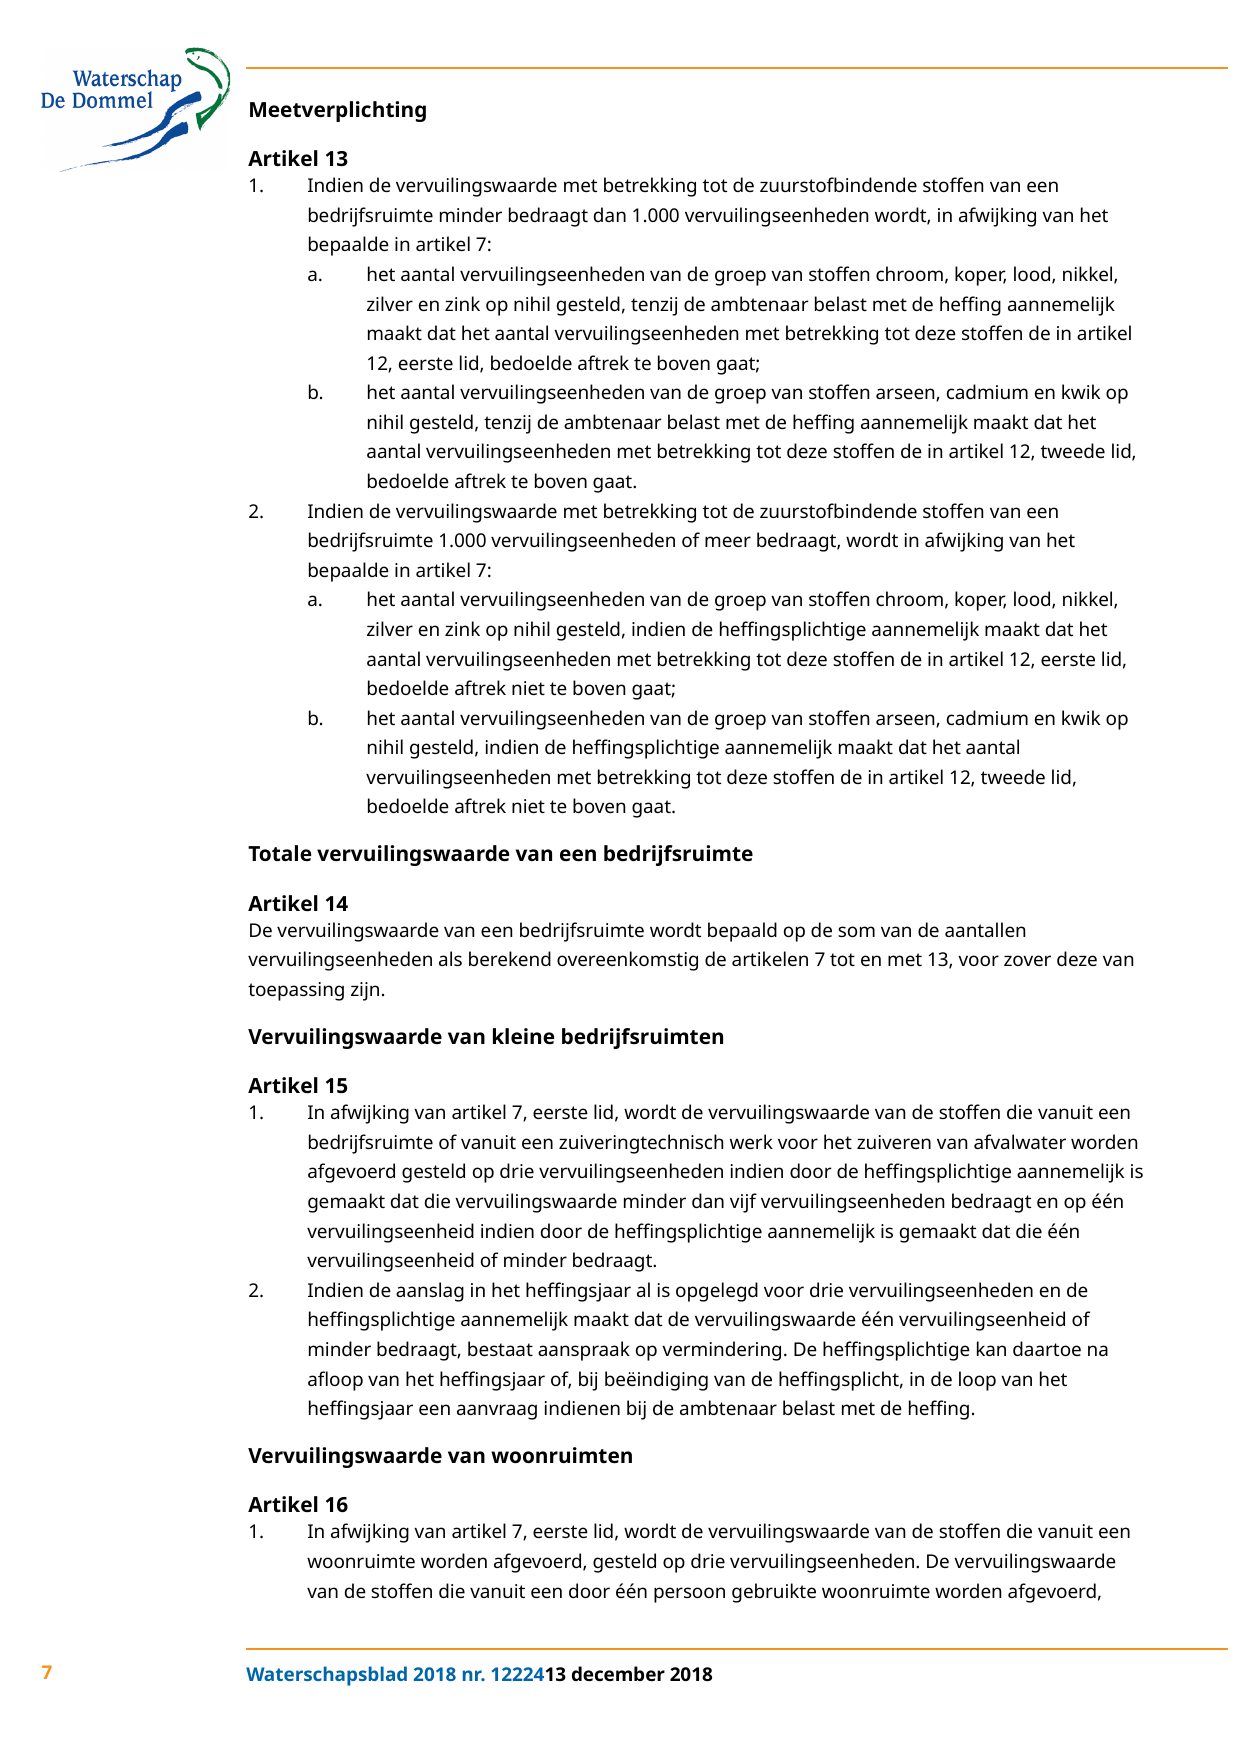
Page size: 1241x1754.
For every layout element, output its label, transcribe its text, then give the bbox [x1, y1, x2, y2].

text De vervuilingswaarde van een bedrijfsruimte wordt bepaald op de som van de aantallen vervuilingseenheden als berekend overeenkomstig de artikelen 7 tot en met 13, voor zover deze van toepassing zijn. [248, 917, 1152, 1002]
list Indien de vervuilingswaarde met betrekking tot de zuurstofbindende stoffen van een bedrijfsruimte minder bedraagt dan 1.000 vervuilingseenheden wordt, in afwijking van het bepaalde in artikel 7: [248, 172, 1152, 257]
list het aantal vervuilingseenheden van de groep van stoffen arseen, cadmium en kwik op nihil gesteld, tenzij de ambtenaar belast met de heffing aannemelijk maakt dat het aantal vervuilingseenheden met betrekking tot deze stoffen de in artikel 12, tweede lid, bedoelde aftrek te boven gaat. [307, 379, 1152, 494]
text Vervuilingswaarde van woonruimten [248, 1441, 1152, 1469]
list In afwijking van artikel 7, eerste lid, wordt de vervuilingswaarde van de stoffen die vanuit een woonruimte worden afgevoerd, gesteld op drie vervuilingseenheden. De vervuilingswaarde van de stoffen die vanuit een door één persoon gebruikte woonruimte worden afgevoerd, [248, 1519, 1152, 1604]
list Indien de vervuilingswaarde met betrekking tot de zuurstofbindende stoffen van een bedrijfsruimte 1.000 vervuilingseenheden of meer bedraagt, wordt in afwijking van het bepaalde in artikel 7: [248, 498, 1152, 583]
list Indien de aanslag in het heffingsjaar al is opgelegd voor drie vervuilingseenheden en de heffingsplichtige aannemelijk maakt dat de vervuilingswaarde één vervuilingseenheid of minder bedraagt, bestaat aanspraak op vermindering. De heffingsplichtige kan daartoe na afloop van het heffingsjaar of, bij beëindiging van de heffingsplicht, in de loop van het heffingsjaar een aanvraag indienen bij de ambtenaar belast met de heffing. [248, 1277, 1152, 1421]
text Meetverplichting [248, 95, 1152, 123]
picture [41, 47, 231, 172]
list In afwijking van artikel 7, eerste lid, wordt de vervuilingswaarde van de stoffen die vanuit een bedrijfsruimte of vanuit een zuiveringtechnisch werk voor het zuiveren van afvalwater worden afgevoerd gesteld op drie vervuilingseenheden indien door de heffingsplichtige aannemelijk is gemaakt dat die vervuilingswaarde minder dan vijf vervuilingseenheden bedraagt en op één vervuilingseenheid indien door de heffingsplichtige aannemelijk is gemaakt dat die één vervuilingseenheid of minder bedraagt. [248, 1099, 1152, 1273]
text Artikel 14 [248, 889, 1152, 917]
text Vervuilingswaarde van kleine bedrijfsruimten [248, 1022, 1152, 1050]
list het aantal vervuilingseenheden van de groep van stoffen chroom, koper, lood, nikkel, zilver en zink op nihil gesteld, indien de heffingsplichtige aannemelijk maakt dat het aantal vervuilingseenheden met betrekking tot deze stoffen de in artikel 12, eerste lid, bedoelde aftrek niet te boven gaat; [307, 587, 1152, 701]
list het aantal vervuilingseenheden van de groep van stoffen chroom, koper, lood, nikkel, zilver en zink op nihil gesteld, tenzij de ambtenaar belast met de heffing aannemelijk maakt dat het aantal vervuilingseenheden met betrekking tot deze stoffen de in artikel 12, eerste lid, bedoelde aftrek te boven gaat; [307, 261, 1152, 376]
text Artikel 13 [248, 144, 1152, 172]
text Totale vervuilingswaarde van een bedrijfsruimte [248, 839, 1152, 868]
text Artikel 15 [248, 1071, 1152, 1099]
text Artikel 16 [248, 1490, 1152, 1519]
list het aantal vervuilingseenheden van de groep van stoffen arseen, cadmium en kwik op nihil gesteld, indien de heffingsplichtige aannemelijk maakt dat het aantal vervuilingseenheden met betrekking tot deze stoffen de in artikel 12, tweede lid, bedoelde aftrek niet te boven gaat. [307, 705, 1152, 819]
